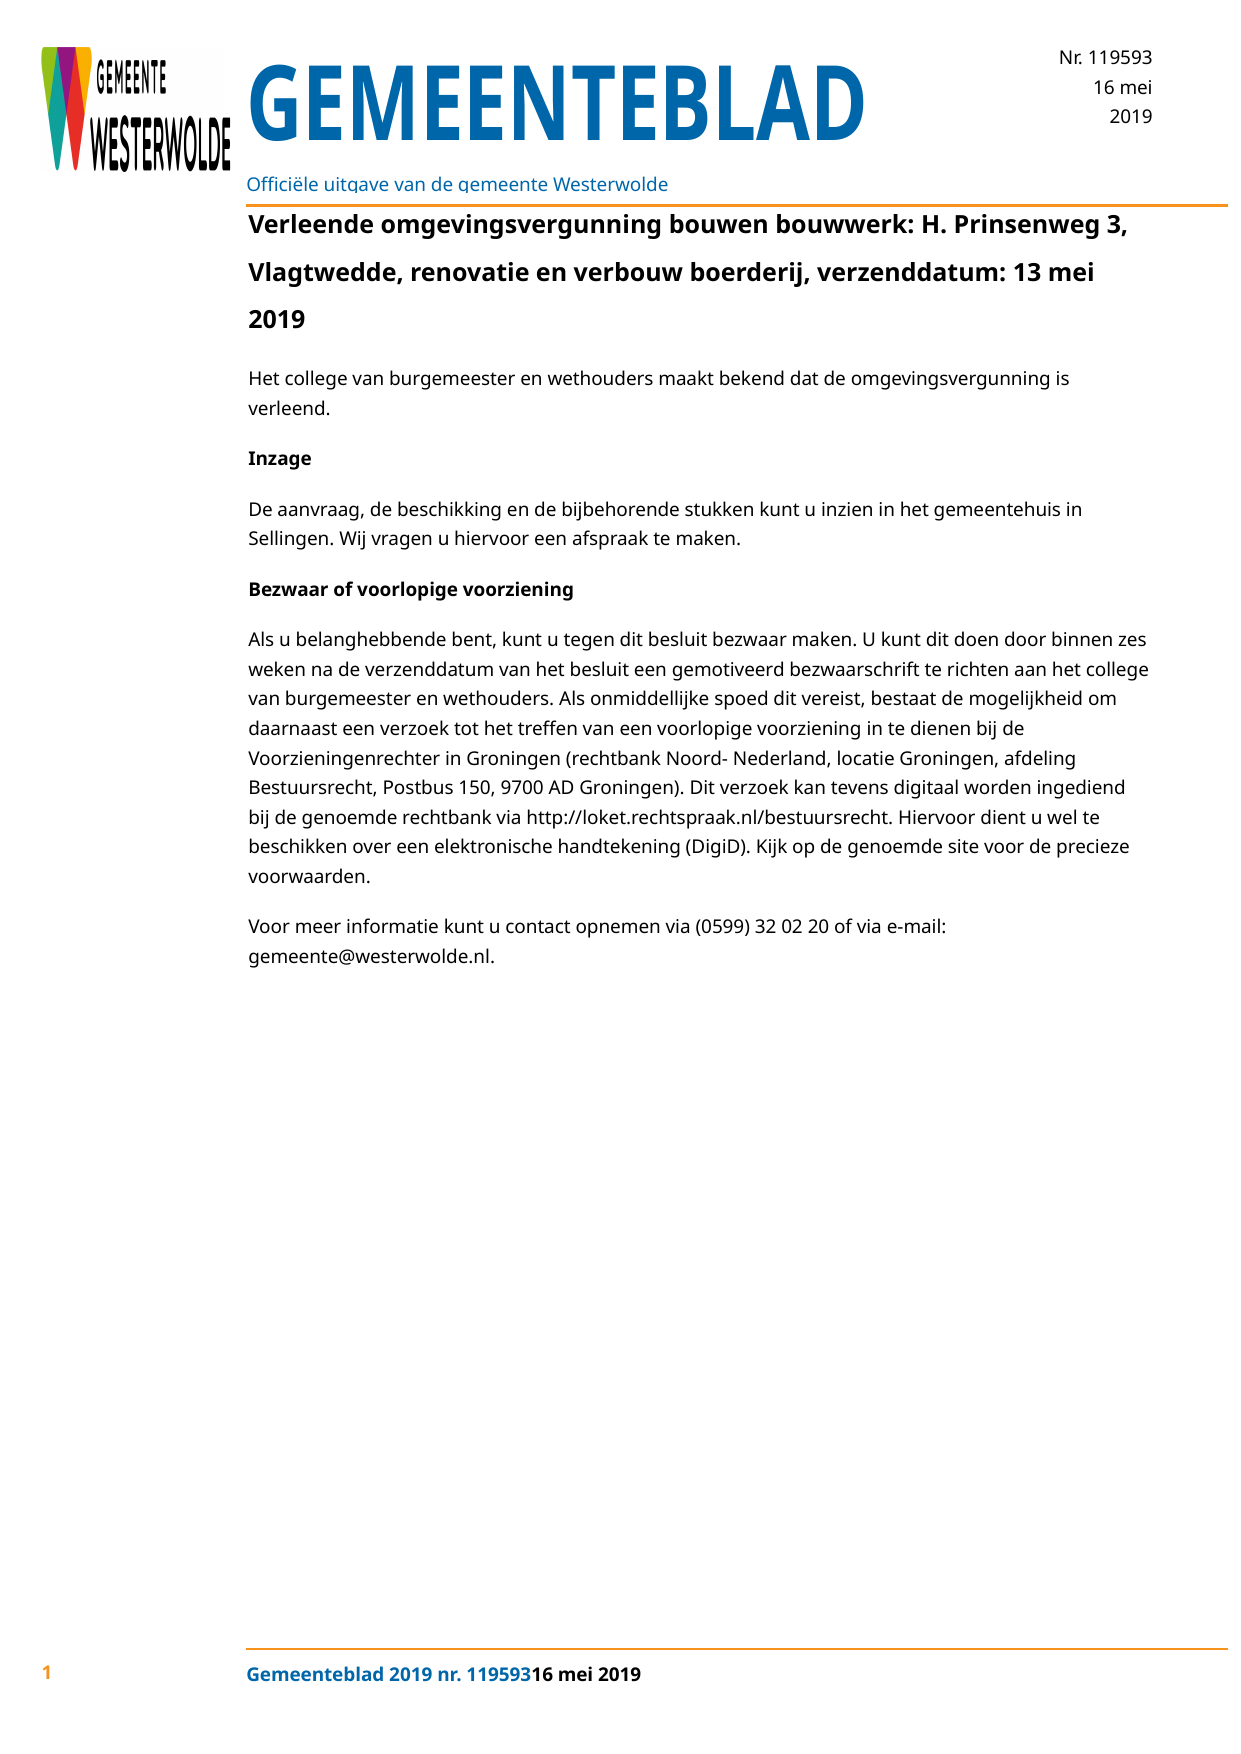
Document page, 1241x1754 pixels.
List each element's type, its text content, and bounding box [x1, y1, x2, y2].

text Bezwaar of voorlopige voorziening [248, 576, 1152, 602]
picture [41, 47, 231, 172]
text De aanvraag, de beschikking en de bijbehorende stukken kunt u inzien in het gemeentehuis in Sellingen. Wij vragen u hiervoor een afspraak te maken. [248, 496, 1152, 551]
text Verleende omgevingsvergunning bouwen bouwwerk: H. Prinsenweg 3, Vlagtwedde, renovatie en verbouw boerderij, verzenddatum: 13 mei 2019 [248, 207, 1152, 336]
text Als u belanghebbende bent, kunt u tegen dit besluit bezwaar maken. U kunt dit doen door binnen zes weken na de verzenddatum van het besluit een gemotiveerd bezwaarschrift te richten aan het college van burgemeester en wethouders. Als onmiddellijke spoed dit vereist, bestaat de mogelijkheid om daarnaast een verzoek tot het treffen van een voorlopige voorziening in te dienen bij de Voorzieningenrechter in Groningen (rechtbank Noord- Nederland, locatie Groningen, afdeling Bestuursrecht, Postbus 150, 9700 AD Groningen). Dit verzoek kan tevens digitaal worden ingediend bij de genoemde rechtbank via http://loket.rechtspraak.nl/bestuursrecht. Hiervoor dient u wel te beschikken over een elektronische handtekening (DigiD). Kijk op de genoemde site voor de precieze voorwaarden. [248, 626, 1152, 889]
text Voor meer informatie kunt u contact opnemen via (0599) 32 02 20 of via e-mail: gemeente@westerwolde.nl. [248, 913, 1152, 969]
text Inzage [248, 446, 1152, 471]
text Het college van burgemeester en wethouders maakt bekend dat de omgevingsvergunning is verleend. [248, 366, 1152, 421]
